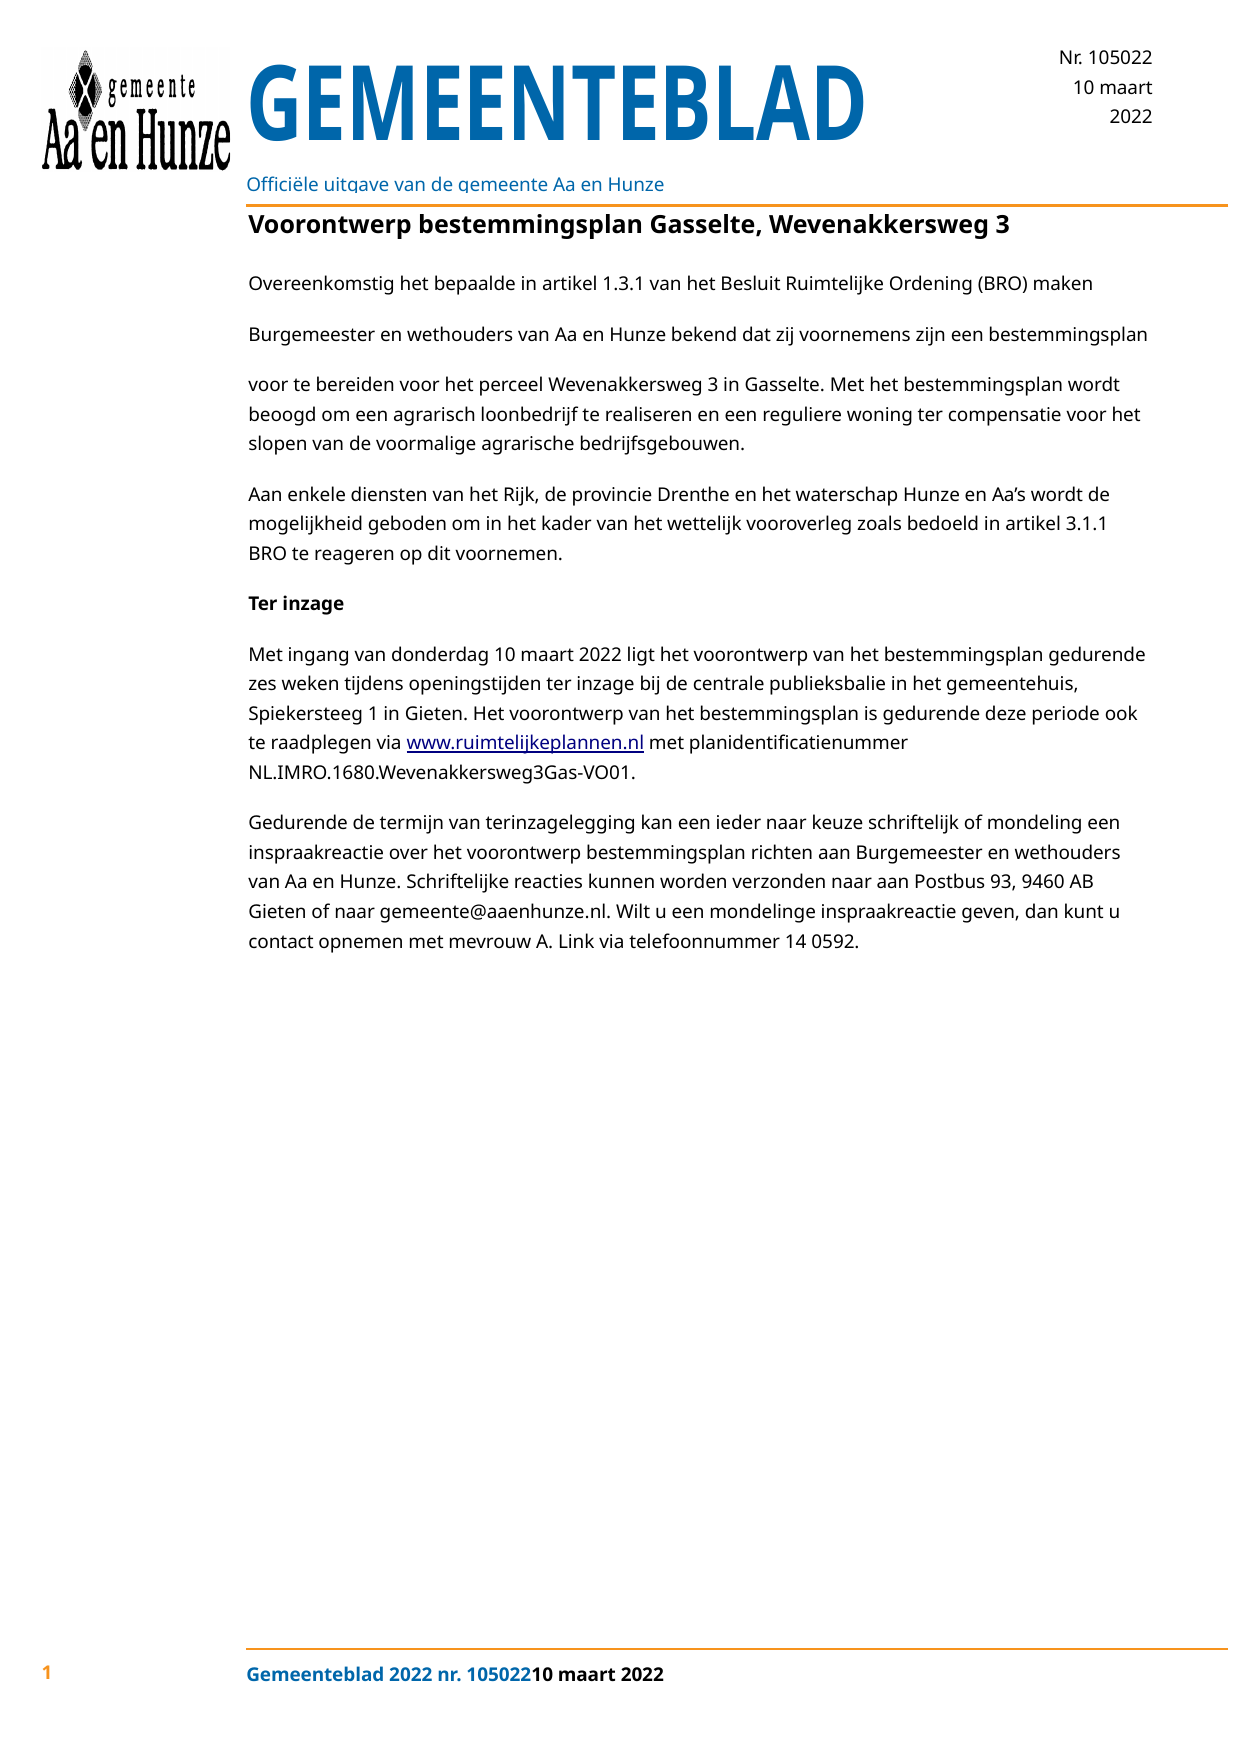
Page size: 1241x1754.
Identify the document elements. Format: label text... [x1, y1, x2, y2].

text Gedurende de termijn van terinzagelegging kan een ieder naar keuze schriftelijk of mondeling een inspraakreactie over het voorontwerp bestemmingsplan richten aan Burgemeester en wethouders van Aa en Hunze. Schriftelijke reacties kunnen worden verzonden naar aan Postbus 93, 9460 AB Gieten of naar gemeente@aaenhunze.nl. Wilt u een mondelinge inspraakreactie geven, dan kunt u contact opnemen met mevrouw A. Link via telefoonnummer 14 0592. [248, 809, 1152, 953]
text Burgemeester en wethouders van Aa en Hunze bekend dat zij voornemens zijn een bestemmingsplan [248, 321, 1152, 346]
picture [41, 47, 231, 172]
text Aan enkele diensten van het Rijk, de provincie Drenthe en het waterschap Hunze en Aa’s wordt de mogelijkheid geboden om in het kader van het wettelijk vooroverleg zoals bedoeld in artikel 3.1.1 BRO te reageren op dit voornemen. [248, 481, 1152, 566]
text voor te bereiden voor het perceel Wevenakkersweg 3 in Gasselte. Met het bestemmingsplan wordt beoogd om een agrarisch loonbedrijf te realiseren en een reguliere woning ter compensatie voor het slopen van de voormalige agrarische bedrijfsgebouwen. [248, 371, 1152, 456]
text Overeenkomstig het bepaalde in artikel 1.3.1 van het Besluit Ruimtelijke Ordening (BRO) maken [248, 270, 1152, 296]
text Met ingang van donderdag 10 maart 2022 ligt het voorontwerp van het bestemmingsplan gedurende zes weken tijdens openingstijden ter inzage bij de centrale publieksbalie in het gemeentehuis, Spiekersteeg 1 in Gieten. Het voorontwerp van het bestemmingsplan is gedurende deze periode ook te raadplegen via www.ruimtelijkeplannen.nl met planidentificatienummer NL.IMRO.1680.Wevenakkersweg3Gas-VO01. [248, 641, 1152, 785]
text Ter inzage [248, 590, 1152, 616]
text Voorontwerp bestemmingsplan Gasselte, Wevenakkersweg 3 [248, 207, 1152, 241]
